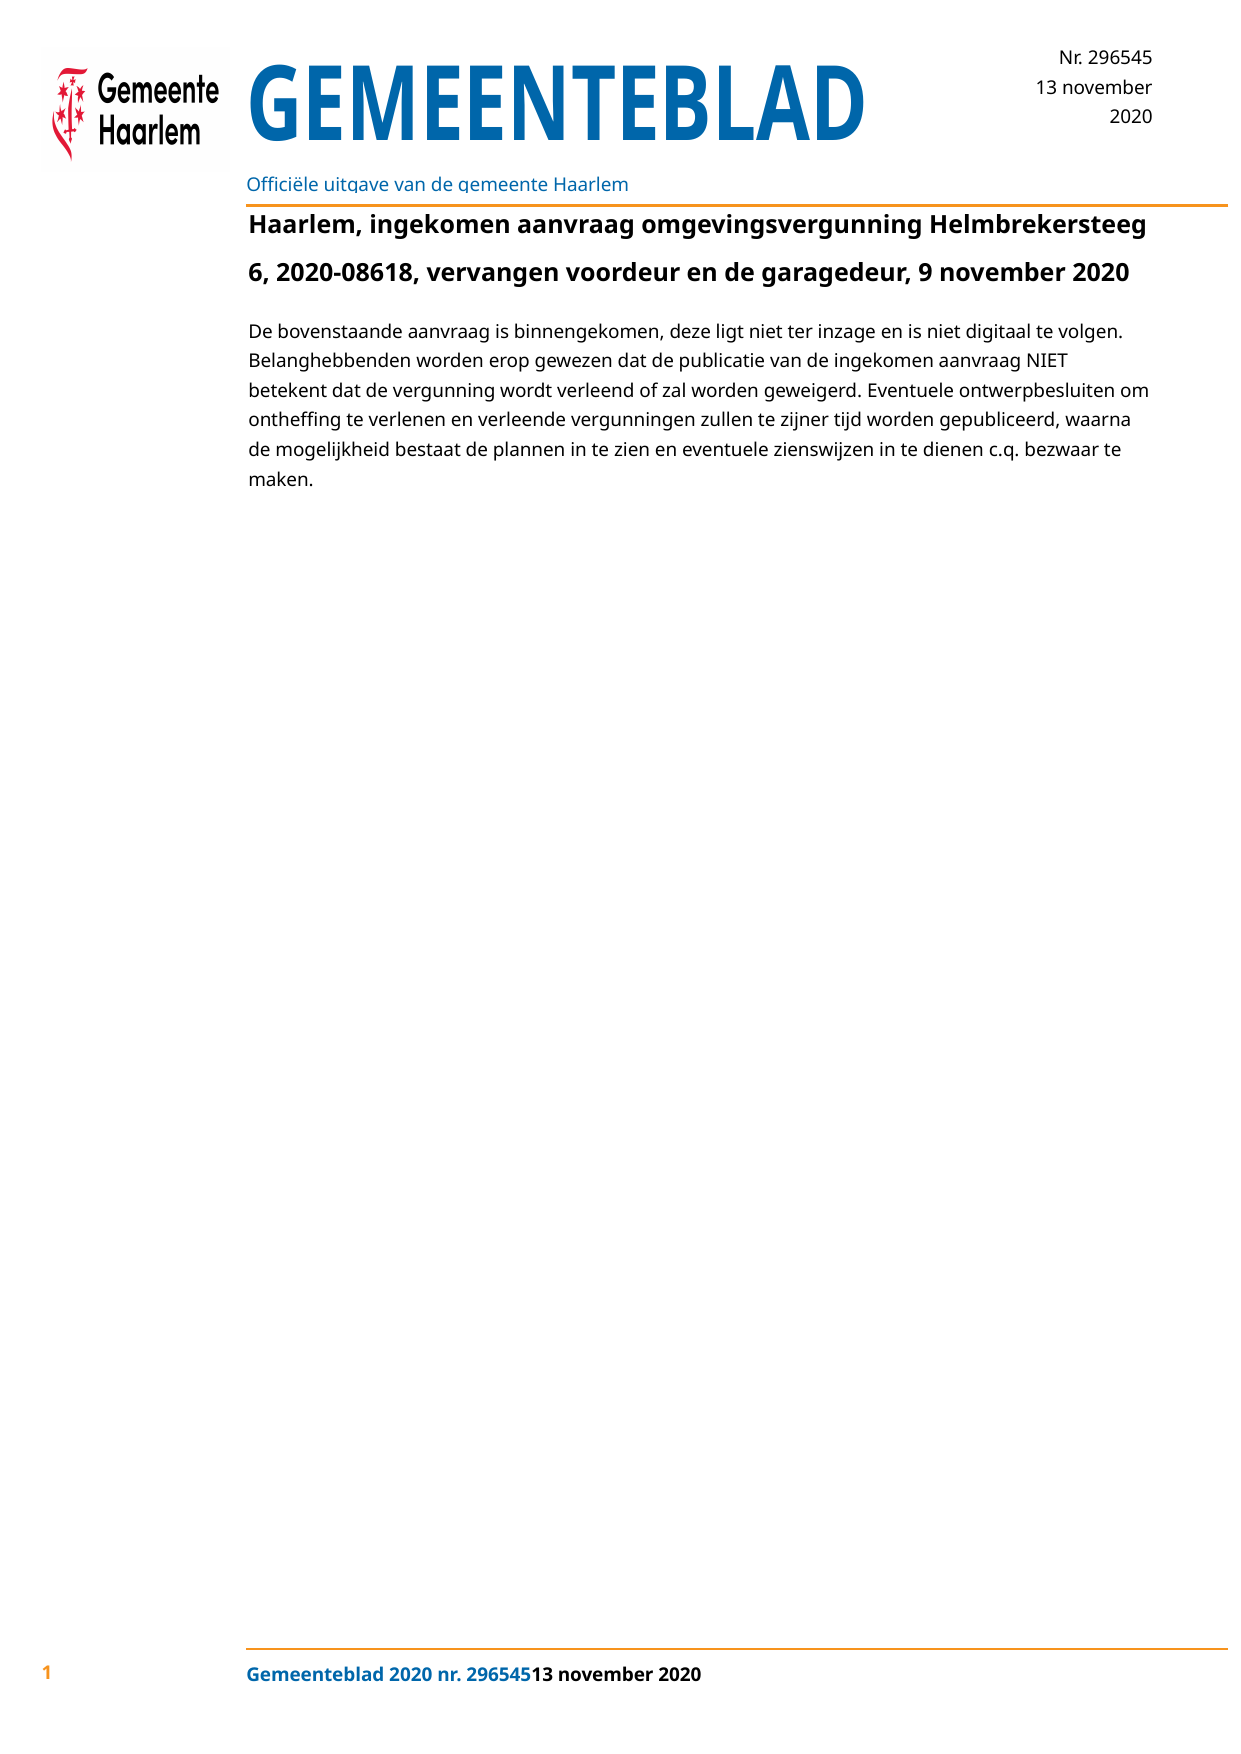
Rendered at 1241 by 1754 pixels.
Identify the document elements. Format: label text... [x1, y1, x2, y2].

text De bovenstaande aanvraag is binnengekomen, deze ligt niet ter inzage en is niet digitaal te volgen. Belanghebbenden worden erop gewezen dat de publicatie van de ingekomen aanvraag NIET betekent dat de vergunning wordt verleend of zal worden geweigerd. Eventuele ontwerpbesluiten om ontheffing te verlenen en verleende vergunningen zullen te zijner tijd worden gepubliceerd, waarna de mogelijkheid bestaat de plannen in te zien en eventuele zienswijzen in te dienen c.q. bezwaar te maken. [248, 318, 1152, 492]
text Haarlem, ingekomen aanvraag omgevingsvergunning Helmbrekersteeg 6, 2020-08618, vervangen voordeur en de garagedeur, 9 november 2020 [248, 207, 1152, 288]
picture [41, 47, 231, 172]
